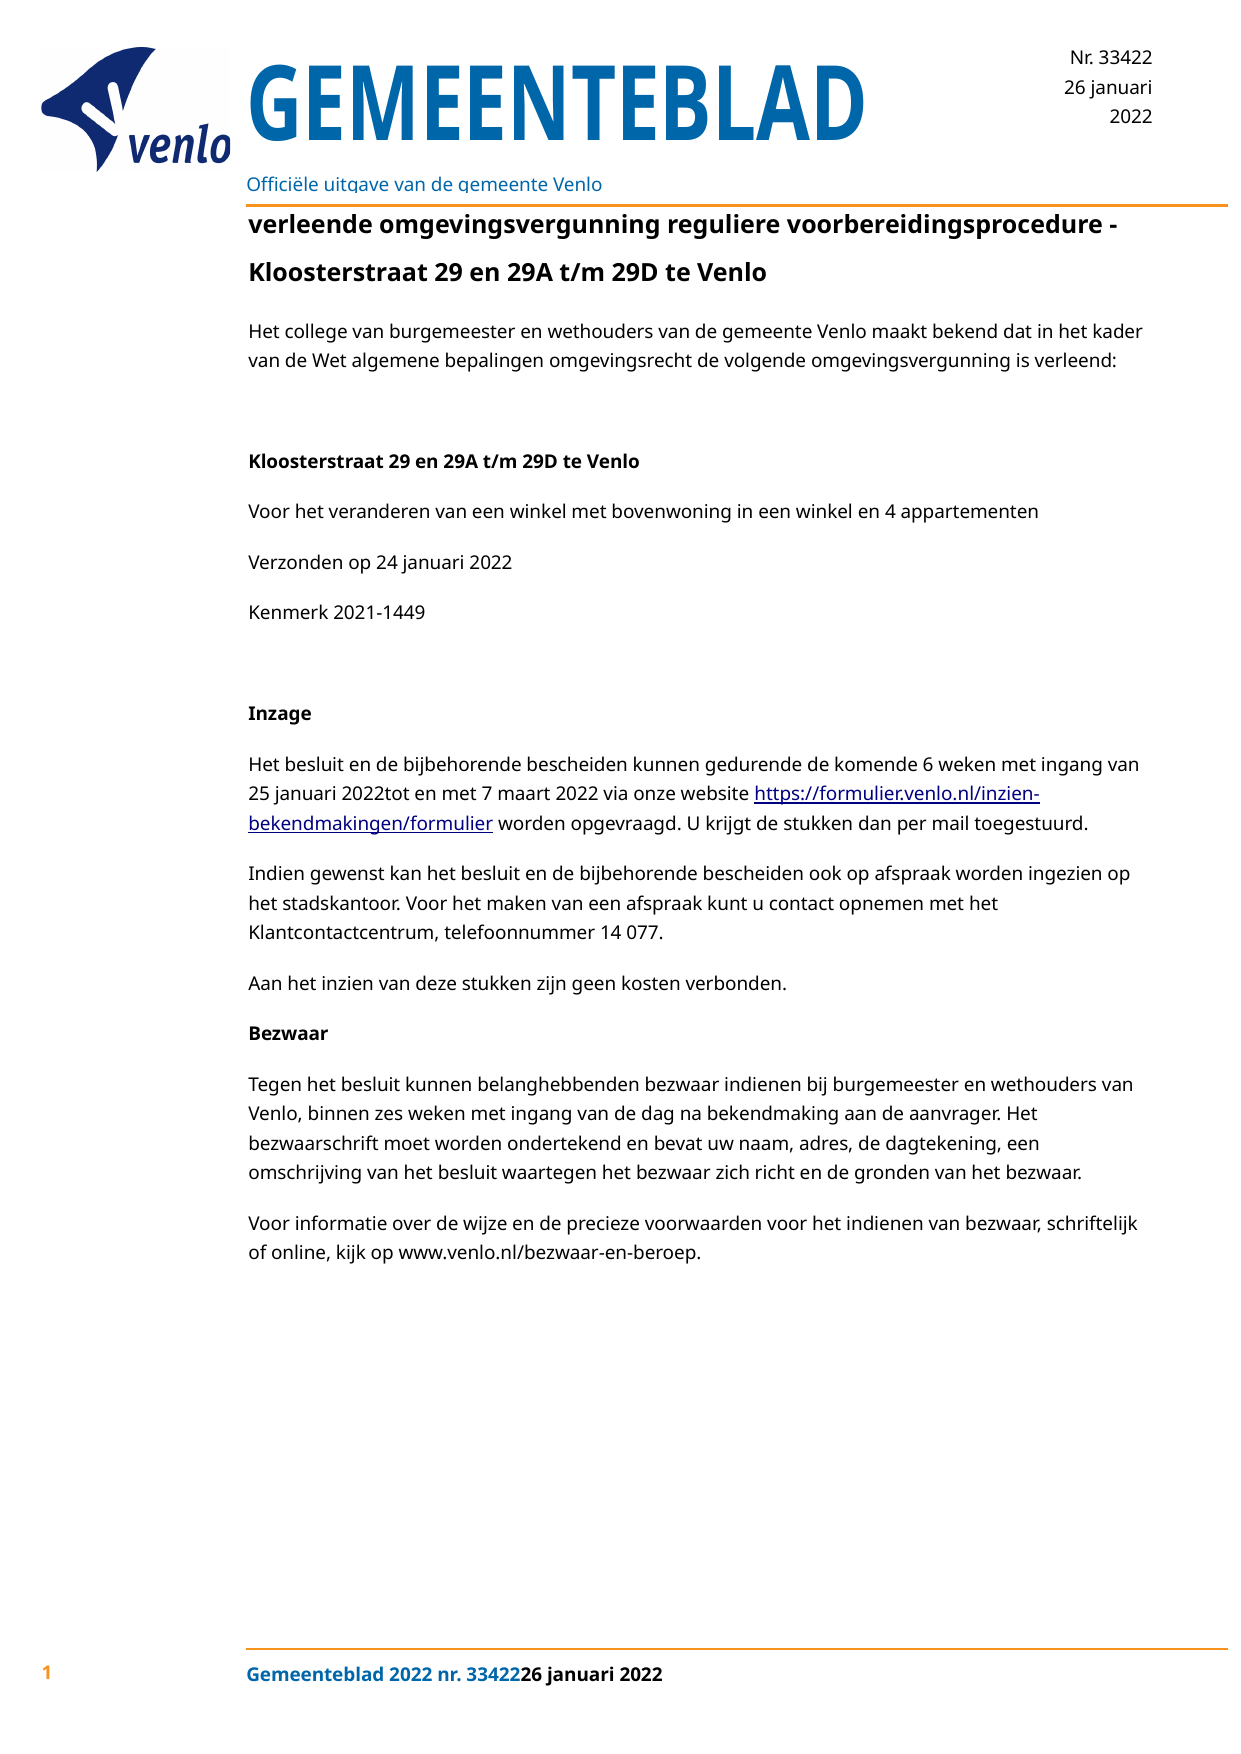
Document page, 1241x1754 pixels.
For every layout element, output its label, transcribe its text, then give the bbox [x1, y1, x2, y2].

text Voor informatie over de wijze en de precieze voorwaarden voor het indienen van bezwaar, schriftelijk of online, kijk op www.venlo.nl/bezwaar-en-beroep. [248, 1210, 1152, 1265]
text Kloosterstraat 29 en 29A t/m 29D te Venlo [248, 448, 1152, 474]
text Indien gewenst kan het besluit en de bijbehorende bescheiden ook op afspraak worden ingezien op het stadskantoor. Voor het maken van een afspraak kunt u contact opnemen met het Klantcontactcentrum, telefoonnummer 14 077. [248, 860, 1152, 945]
text Het besluit en de bijbehorende bescheiden kunnen gedurende de komende 6 weken met ingang van 25 januari 2022tot en met 7 maart 2022 via onze website https://formulier.venlo.nl/inzien-bekendmakingen/formulier worden opgevraagd. U krijgt de stukken dan per mail toegestuurd. [248, 751, 1152, 836]
text Tegen het besluit kunnen belanghebbenden bezwaar indienen bij burgemeester en wethouders van Venlo, binnen zes weken met ingang van de dag na bekendmaking aan de aanvrager. Het bezwaarschrift moet worden ondertekend en bevat uw naam, adres, de dagtekening, een omschrijving van het besluit waartegen het bezwaar zich richt en de gronden van het bezwaar. [248, 1071, 1152, 1185]
picture [41, 47, 231, 172]
text Bezwaar [248, 1020, 1152, 1046]
text Voor het veranderen van een winkel met bovenwoning in een winkel en 4 appartementen [248, 499, 1152, 524]
text Aan het inzien van deze stukken zijn geen kosten verbonden. [248, 970, 1152, 996]
text verleende omgevingsvergunning reguliere voorbereidingsprocedure - Kloosterstraat 29 en 29A t/m 29D te Venlo [248, 207, 1152, 288]
text Inzage [248, 700, 1152, 726]
text Het college van burgemeester en wethouders van de gemeente Venlo maakt bekend dat in het kader van de Wet algemene bepalingen omgevingsrecht de volgende omgevingsvergunning is verleend: [248, 318, 1152, 373]
text Verzonden op 24 januari 2022 [248, 549, 1152, 575]
text Kenmerk 2021-1449 [248, 599, 1152, 625]
